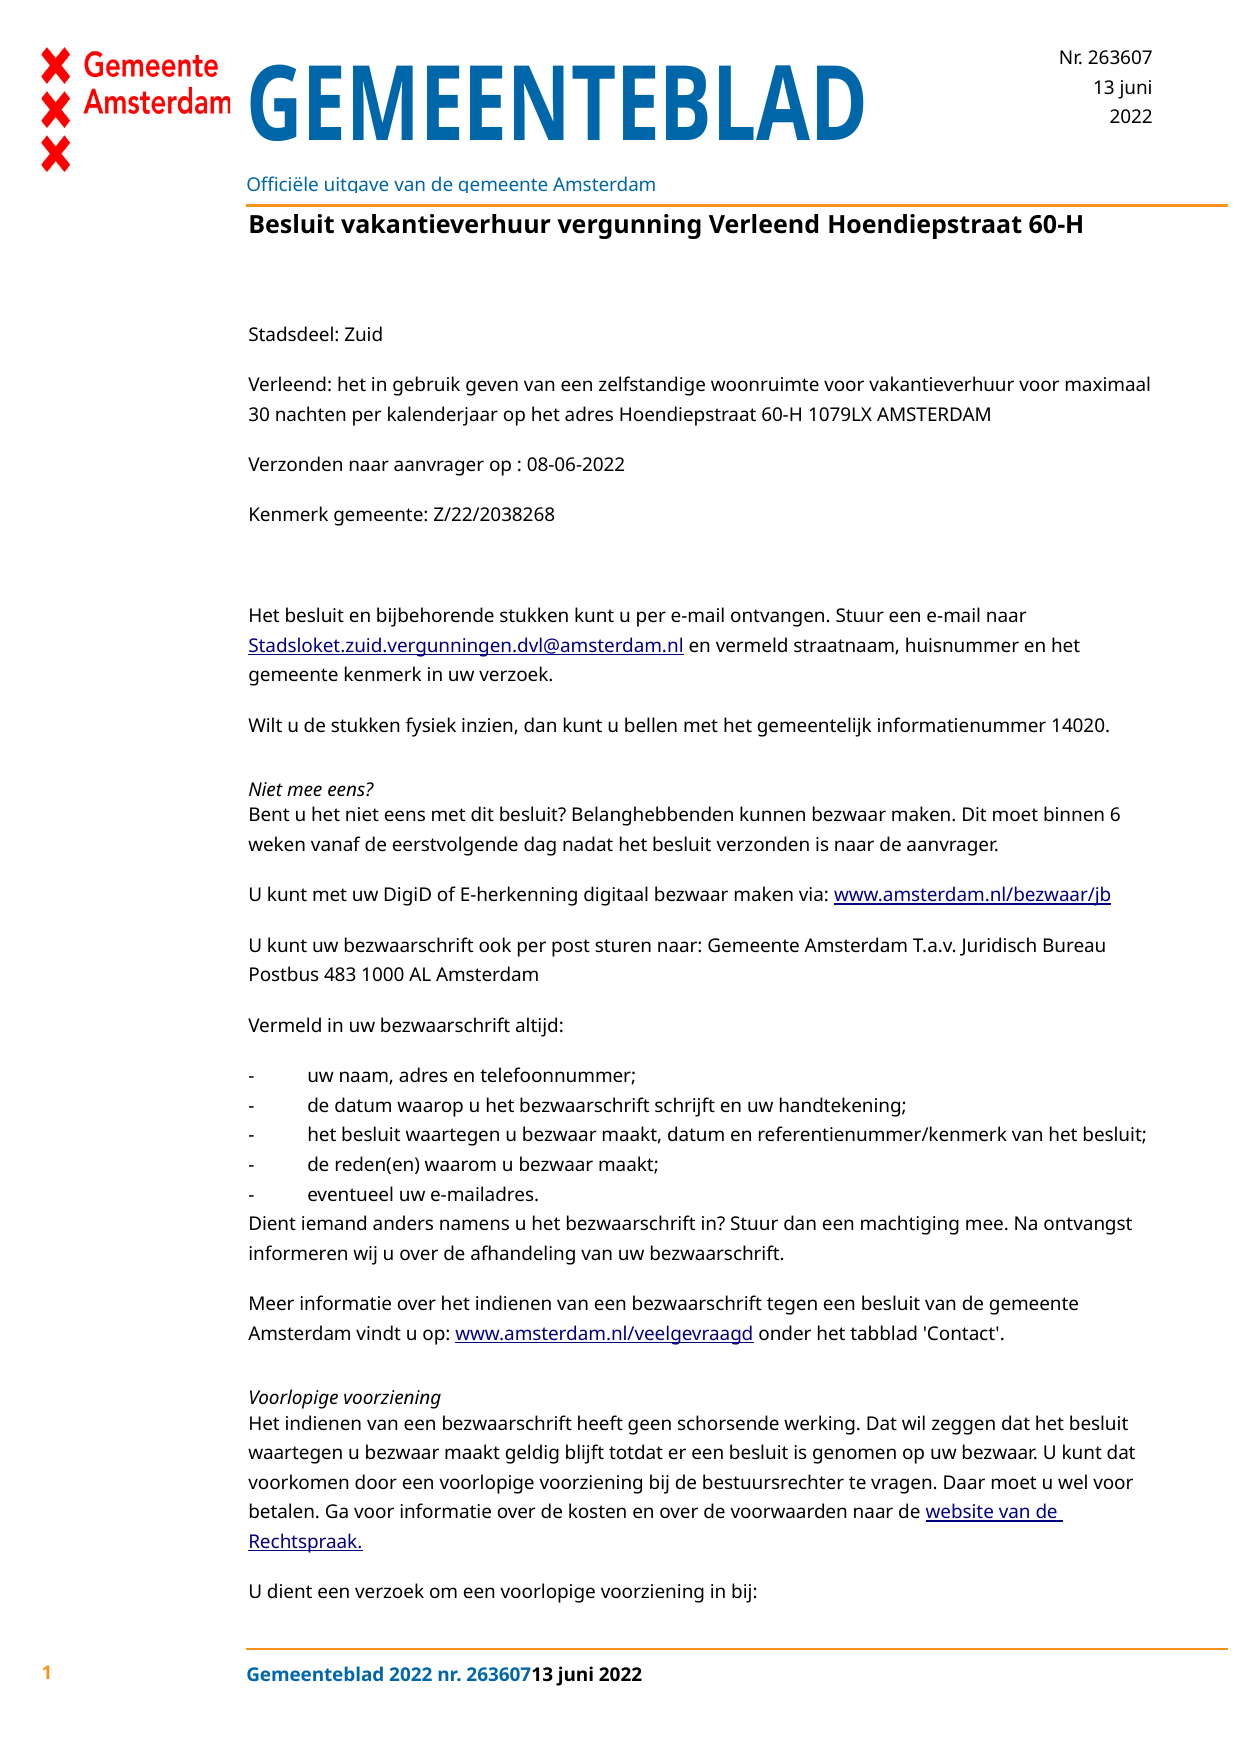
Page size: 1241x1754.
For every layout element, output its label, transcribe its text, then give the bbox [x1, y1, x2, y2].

text Voorlopige voorziening [248, 1384, 1152, 1410]
text Wilt u de stukken fysiek inzien, dan kunt u bellen met het gemeentelijk informatienummer 14020. [248, 712, 1152, 738]
text Meer informatie over het indienen van een bezwaarschrift tegen een besluit van de gemeente Amsterdam vindt u op: www.amsterdam.nl/veelgevraagd onder het tabblad 'Contact'. [248, 1290, 1152, 1346]
list de reden(en) waarom u bezwaar maakt; [248, 1151, 1152, 1177]
picture [41, 47, 231, 172]
text Kenmerk gemeente: Z/22/2038268 [248, 502, 1152, 527]
list het besluit waartegen u bezwaar maakt, datum en referentienummer/kenmerk van het besluit; [248, 1122, 1152, 1147]
text U kunt uw bezwaarschrift ook per post sturen naar: Gemeente Amsterdam T.a.v. Juridisch Bureau Postbus 483 1000 AL Amsterdam [248, 932, 1152, 987]
text Stadsdeel: Zuid [248, 321, 1152, 346]
text U dient een verzoek om een voorlopige voorziening in bij: [248, 1578, 1152, 1604]
list de datum waarop u het bezwaarschrift schrijft en uw handtekening; [248, 1092, 1152, 1118]
text Het indienen van een bezwaarschrift heeft geen schorsende werking. Dat wil zeggen dat het besluit waartegen u bezwaar maakt geldig blijft totdat er een besluit is genomen op uw bezwaar. U kunt dat voorkomen door een voorlopige voorziening bij de bestuursrechter te vragen. Daar moet u wel voor betalen. Ga voor informatie over de kosten en over de voorwaarden naar de website van de Rechtspraak. [248, 1410, 1152, 1554]
text Dient iemand anders namens u het bezwaarschrift in? Stuur dan een machtiging mee. Na ontvangst informeren wij u over de afhandeling van uw bezwaarschrift. [248, 1210, 1152, 1266]
list eventueel uw e-mailadres. [248, 1181, 1152, 1207]
text Bent u het niet eens met dit besluit? Belanghebbenden kunnen bezwaar maken. Dit moet binnen 6 weken vanaf de eerstvolgende dag nadat het besluit verzonden is naar de aanvrager. [248, 802, 1152, 857]
text Verzonden naar aanvrager op : 08-06-2022 [248, 451, 1152, 477]
text Het besluit en bijbehorende stukken kunt u per e-mail ontvangen. Stuur een e-mail naar Stadsloket.zuid.vergunningen.dvl@amsterdam.nl en vermeld straatnaam, huisnummer en het gemeente kenmerk in uw verzoek. [248, 602, 1152, 687]
text U kunt met uw DigiD of E-herkenning digitaal bezwaar maken via: www.amsterdam.nl/bezwaar/jb [248, 882, 1152, 907]
text Niet mee eens? [248, 776, 1152, 802]
text Verleend: het in gebruik geven van een zelfstandige woonruimte voor vakantieverhuur voor maximaal 30 nachten per kalenderjaar op het adres Hoendiepstraat 60-H 1079LX AMSTERDAM [248, 371, 1152, 426]
text Vermeld in uw bezwaarschrift altijd: [248, 1012, 1152, 1038]
list uw naam, adres en telefoonnummer; [248, 1062, 1152, 1088]
text Besluit vakantieverhuur vergunning Verleend Hoendiepstraat 60-H [248, 207, 1152, 241]
